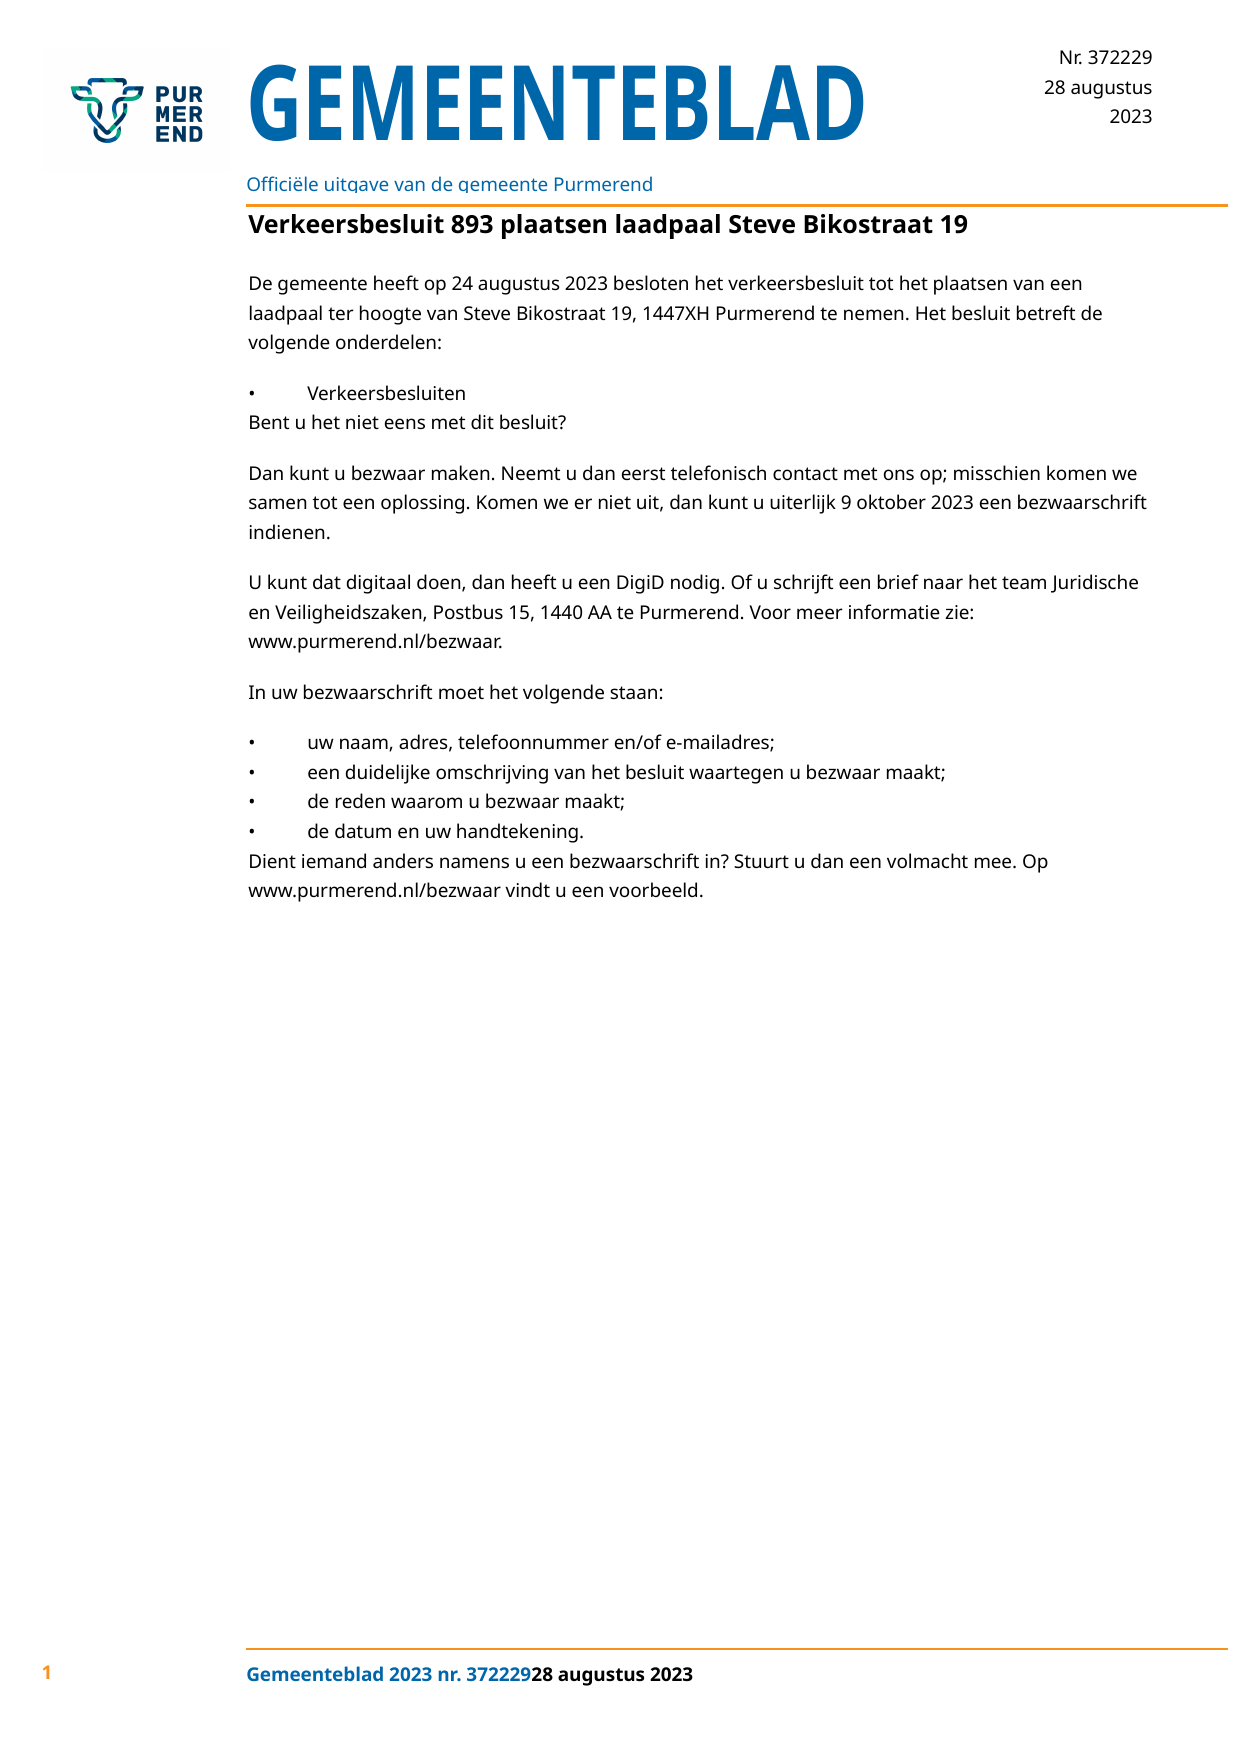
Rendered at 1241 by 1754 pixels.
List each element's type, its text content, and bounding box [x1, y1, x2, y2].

list uw naam, adres, telefoonnummer en/of e-mailadres; [248, 729, 1152, 755]
picture [41, 47, 231, 172]
text Dient iemand anders namens u een bezwaarschrift in? Stuurt u dan een volmacht mee. Op www.purmerend.nl/bezwaar vindt u een voorbeeld. [248, 848, 1152, 903]
list de reden waarom u bezwaar maakt; [248, 789, 1152, 814]
text Verkeersbesluit 893 plaatsen laadpaal Steve Bikostraat 19 [248, 207, 1152, 241]
text Dan kunt u bezwaar maken. Neemt u dan eerst telefonisch contact met ons op; misschien komen we samen tot een oplossing. Komen we er niet uit, dan kunt u uiterlijk 9 oktober 2023 een bezwaarschrift indienen. [248, 460, 1152, 545]
list de datum en uw handtekening. [248, 818, 1152, 844]
list een duidelijke omschrijving van het besluit waartegen u bezwaar maakt; [248, 759, 1152, 785]
text U kunt dat digitaal doen, dan heeft u een DigiD nodig. Of u schrijft een brief naar het team Juridische en Veiligheidszaken, Postbus 15, 1440 AA te Purmerend. Voor meer informatie zie: www.purmerend.nl/bezwaar. [248, 569, 1152, 654]
list Verkeersbesluiten [248, 380, 1152, 406]
text In uw bezwaarschrift moet het volgende staan: [248, 679, 1152, 705]
text Bent u het niet eens met dit besluit? [248, 409, 1152, 435]
text De gemeente heeft op 24 augustus 2023 besloten het verkeersbesluit tot het plaatsen van een laadpaal ter hoogte van Steve Bikostraat 19, 1447XH Purmerend te nemen. Het besluit betreft de volgende onderdelen: [248, 270, 1152, 355]
